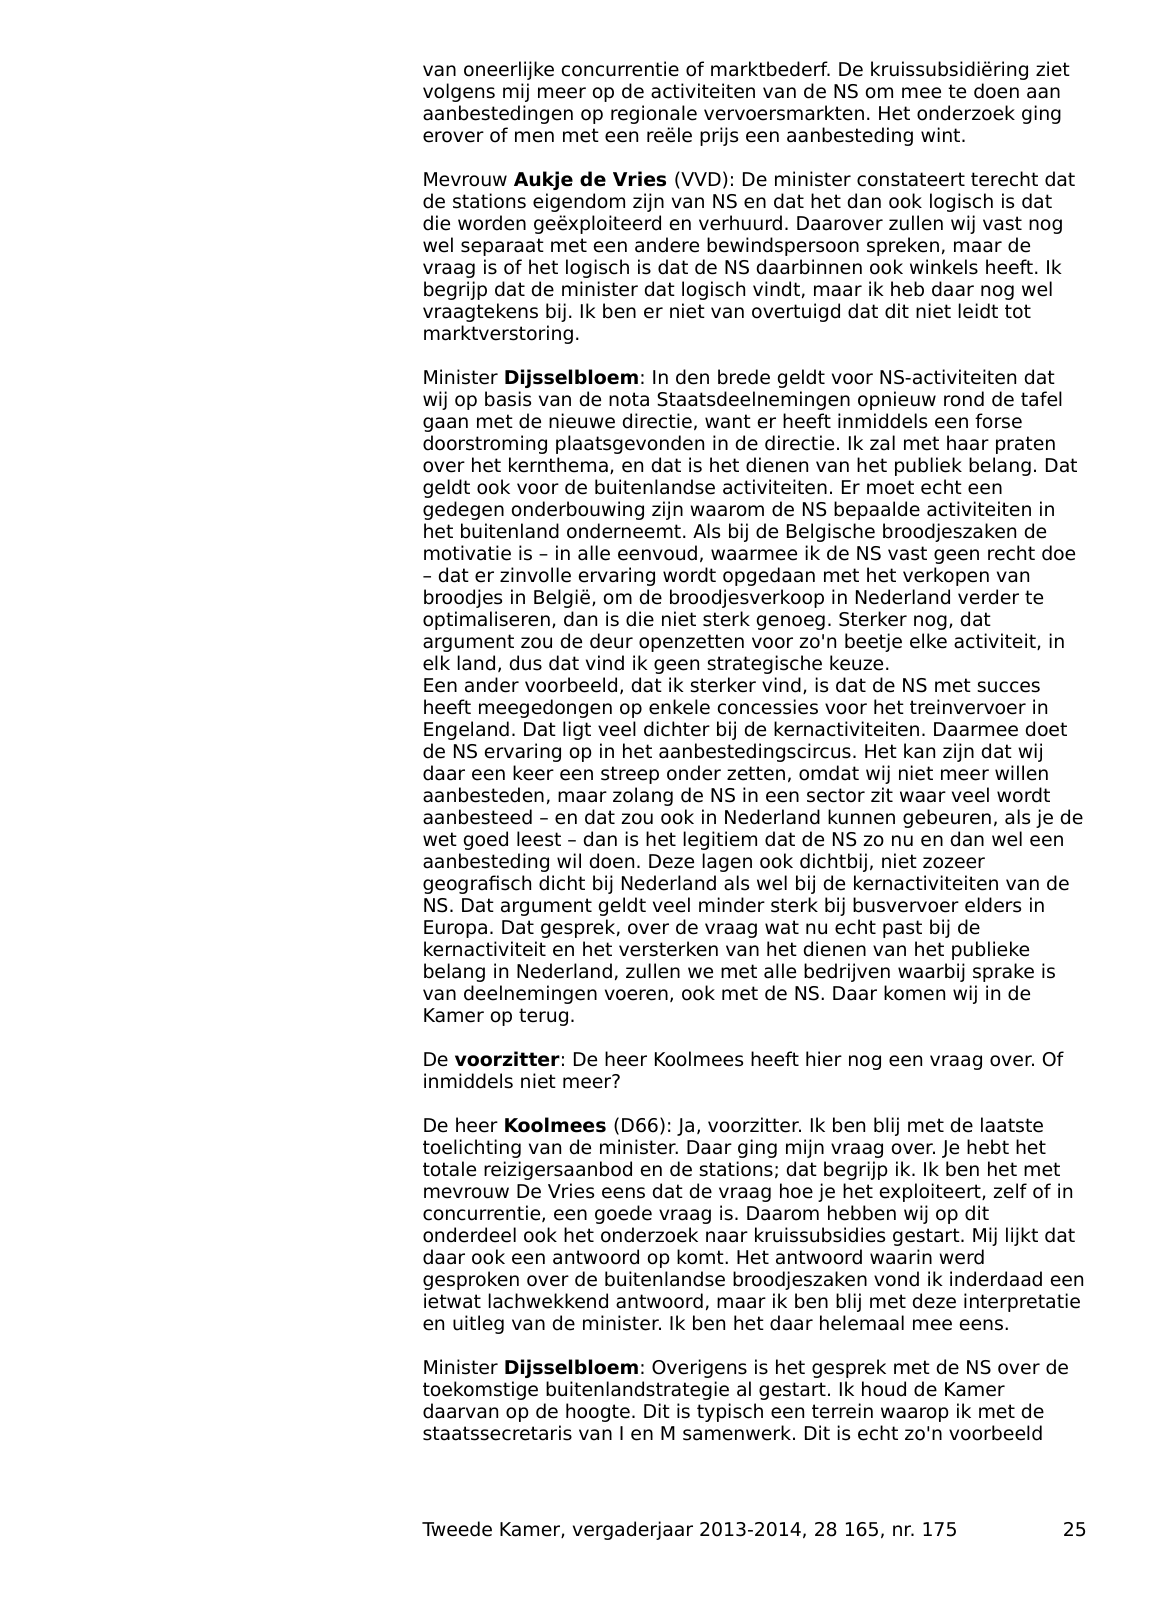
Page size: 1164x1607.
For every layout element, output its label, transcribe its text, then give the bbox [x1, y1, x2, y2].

text van oneerlijke concurrentie of marktbederf. De kruissubsidiëring ziet volgens mij meer op de activiteiten van de NS om mee te doen aan aanbestedingen op regionale vervoersmarkten. Het onderzoek ging erover of men met een reële prijs een aanbesteding wint. [422, 59, 1087, 147]
text Een ander voorbeeld, dat ik sterker vind, is dat de NS met succes heeft meegedongen op enkele concessies voor het treinvervoer in Engeland. Dat ligt veel dichter bij de kernactiviteiten. Daarmee doet de NS ervaring op in het aanbestedingscircus. Het kan zijn dat wij daar een keer een streep onder zetten, omdat wij niet meer willen aanbesteden, maar zolang de NS in een sector zit waar veel wordt aanbesteed – en dat zou ook in Nederland kunnen gebeuren, als je de wet goed leest – dan is het legitiem dat de NS zo nu en dan wel een aanbesteding wil doen. Deze lagen ook dichtbij, niet zozeer geografisch dicht bij Nederland als wel bij de kernactiviteiten van de NS. Dat argument geldt veel minder sterk bij busvervoer elders in Europa. Dat gesprek, over de vraag wat nu echt past bij de kernactiviteit en het versterken van het dienen van het publieke belang in Nederland, zullen we met alle bedrijven waarbij sprake is van deelnemingen voeren, ook met de NS. Daar komen wij in de Kamer op terug. [422, 675, 1087, 1027]
text De heer Koolmees (D66): Ja, voorzitter. Ik ben blij met de laatste toelichting van de minister. Daar ging mijn vraag over. Je hebt het totale reizigersaanbod en de stations; dat begrijp ik. Ik ben het met mevrouw De Vries eens dat de vraag hoe je het exploiteert, zelf of in concurrentie, een goede vraag is. Daarom hebben wij op dit onderdeel ook het onderzoek naar kruissubsidies gestart. Mij lijkt dat daar ook een antwoord op komt. Het antwoord waarin werd gesproken over de buitenlandse broodjeszaken vond ik inderdaad een ietwat lachwekkend antwoord, maar ik ben blij met deze interpretatie en uitleg van de minister. Ik ben het daar helemaal mee eens. [422, 1115, 1087, 1335]
text Minister Dijsselbloem: Overigens is het gesprek met de NS over de toekomstige buitenlandstrategie al gestart. Ik houd de Kamer daarvan op de hoogte. Dit is typisch een terrein waarop ik met de staatssecretaris van I en M samenwerk. Dit is echt zo'n voorbeeld [422, 1357, 1087, 1445]
text Mevrouw Aukje de Vries (VVD): De minister constateert terecht dat de stations eigendom zijn van NS en dat het dan ook logisch is dat die worden geëxploiteerd en verhuurd. Daarover zullen wij vast nog wel separaat met een andere bewindspersoon spreken, maar de vraag is of het logisch is dat de NS daarbinnen ook winkels heeft. Ik begrijp dat de minister dat logisch vindt, maar ik heb daar nog wel vraagtekens bij. Ik ben er niet van overtuigd dat dit niet leidt tot marktverstoring. [422, 169, 1087, 345]
text Minister Dijsselbloem: In den brede geldt voor NS-activiteiten dat wij op basis van de nota Staatsdeelnemingen opnieuw rond de tafel gaan met de nieuwe directie, want er heeft inmiddels een forse doorstroming plaatsgevonden in de directie. Ik zal met haar praten over het kernthema, en dat is het dienen van het publiek belang. Dat geldt ook voor de buitenlandse activiteiten. Er moet echt een gedegen onderbouwing zijn waarom de NS bepaalde activiteiten in het buitenland onderneemt. Als bij de Belgische broodjeszaken de motivatie is – in alle eenvoud, waarmee ik de NS vast geen recht doe – dat er zinvolle ervaring wordt opgedaan met het verkopen van broodjes in België, om de broodjesverkoop in Nederland verder te optimaliseren, dan is die niet sterk genoeg. Sterker nog, dat argument zou de deur openzetten voor zo'n beetje elke activiteit, in elk land, dus dat vind ik geen strategische keuze. [422, 367, 1087, 675]
text De voorzitter: De heer Koolmees heeft hier nog een vraag over. Of inmiddels niet meer? [422, 1049, 1087, 1093]
